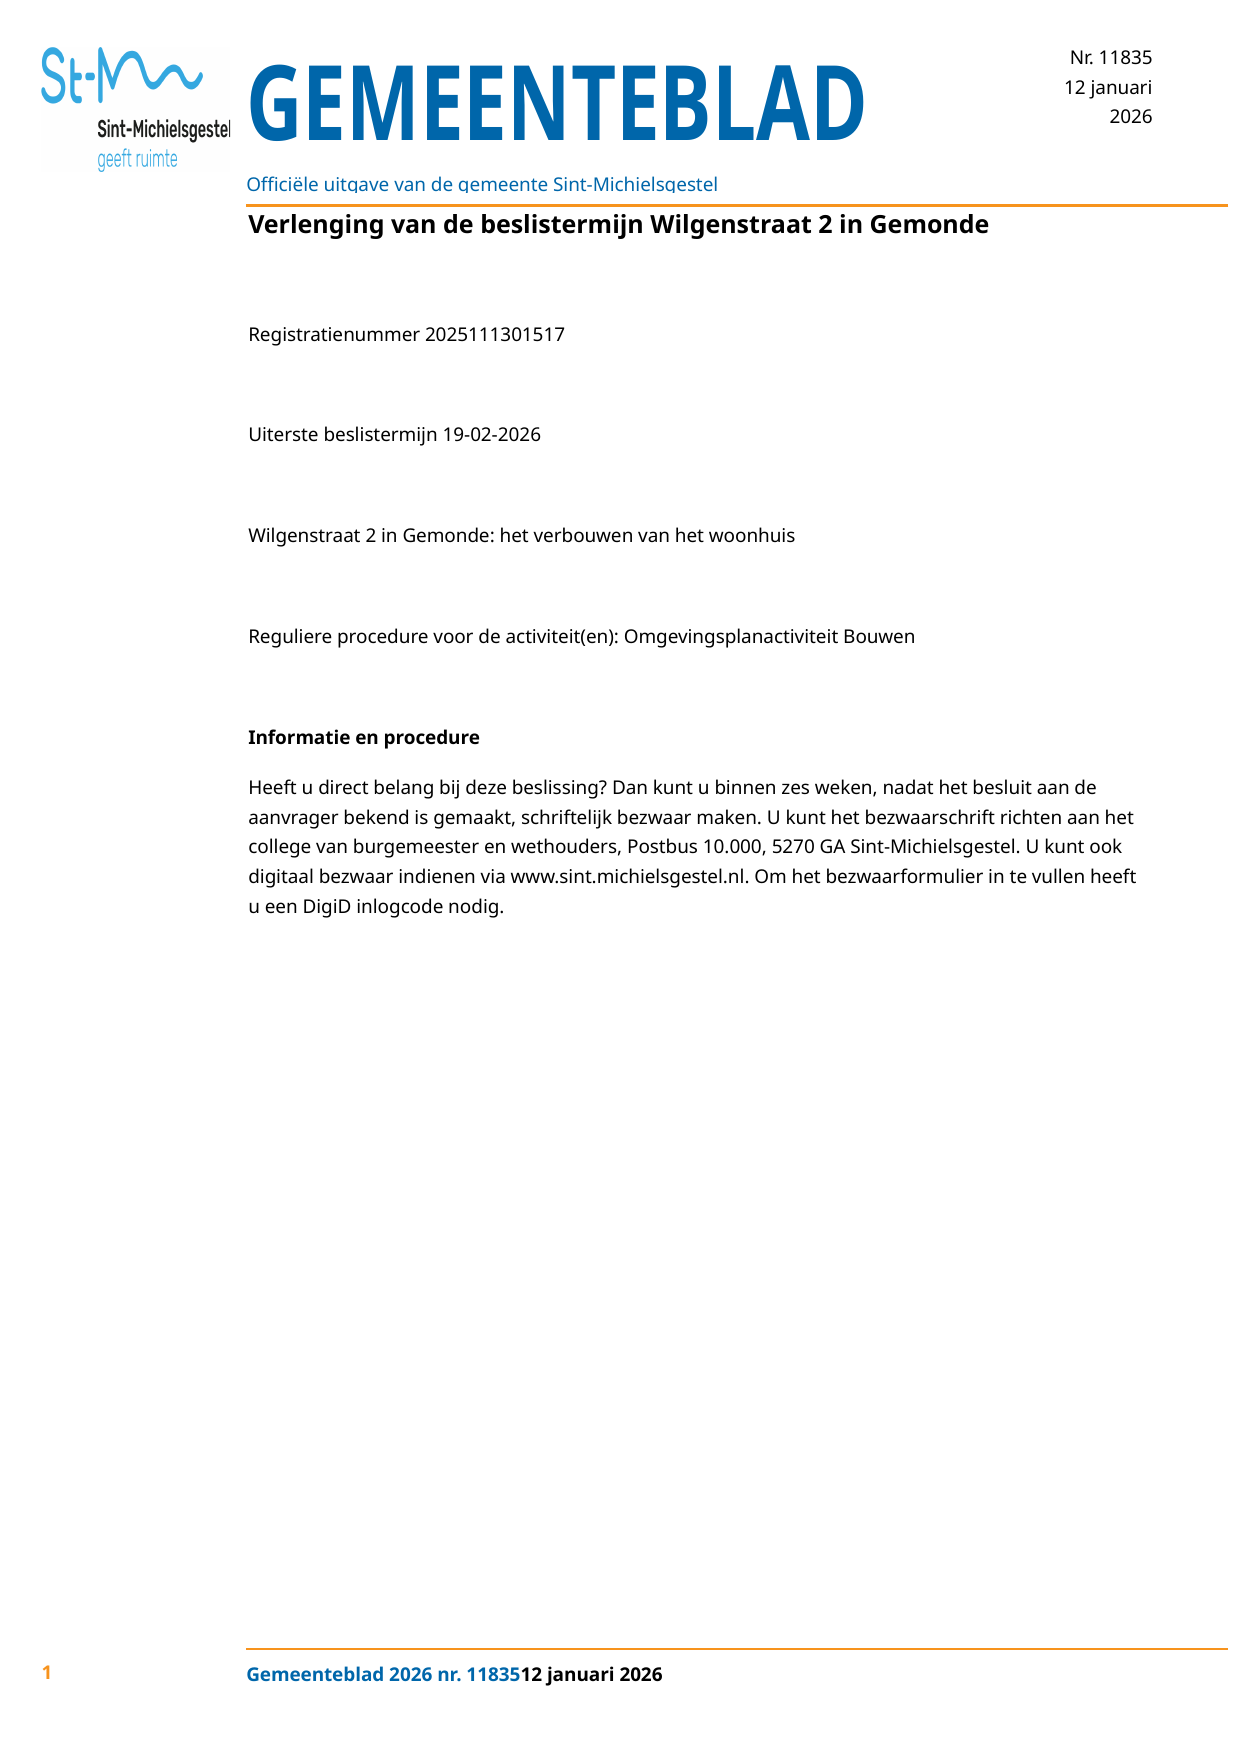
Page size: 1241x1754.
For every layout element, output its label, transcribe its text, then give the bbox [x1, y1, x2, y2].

text Heeft u direct belang bij deze beslissing? Dan kunt u binnen zes weken, nadat het besluit aan de aanvrager bekend is gemaakt, schriftelijk bezwaar maken. U kunt het bezwaarschrift richten aan het college van burgemeester en wethouders, Postbus 10.000, 5270 GA Sint-Michielsgestel. U kunt ook digitaal bezwaar indienen via www.sint.michielsgestel.nl. Om het bezwaarformulier in te vullen heeft u een DigiD inlogcode nodig. [248, 774, 1152, 918]
text Uiterste beslistermijn 19-02-2026 [248, 422, 1152, 447]
text Registratienummer 2025111301517 [248, 321, 1152, 346]
text Informatie en procedure [248, 724, 1152, 750]
picture [41, 47, 231, 172]
text Wilgenstraat 2 in Gemonde: het verbouwen van het woonhuis [248, 522, 1152, 548]
text Verlenging van de beslistermijn Wilgenstraat 2 in Gemonde [248, 207, 1152, 241]
text Reguliere procedure voor de activiteit(en): Omgevingsplanactiviteit Bouwen [248, 623, 1152, 649]
